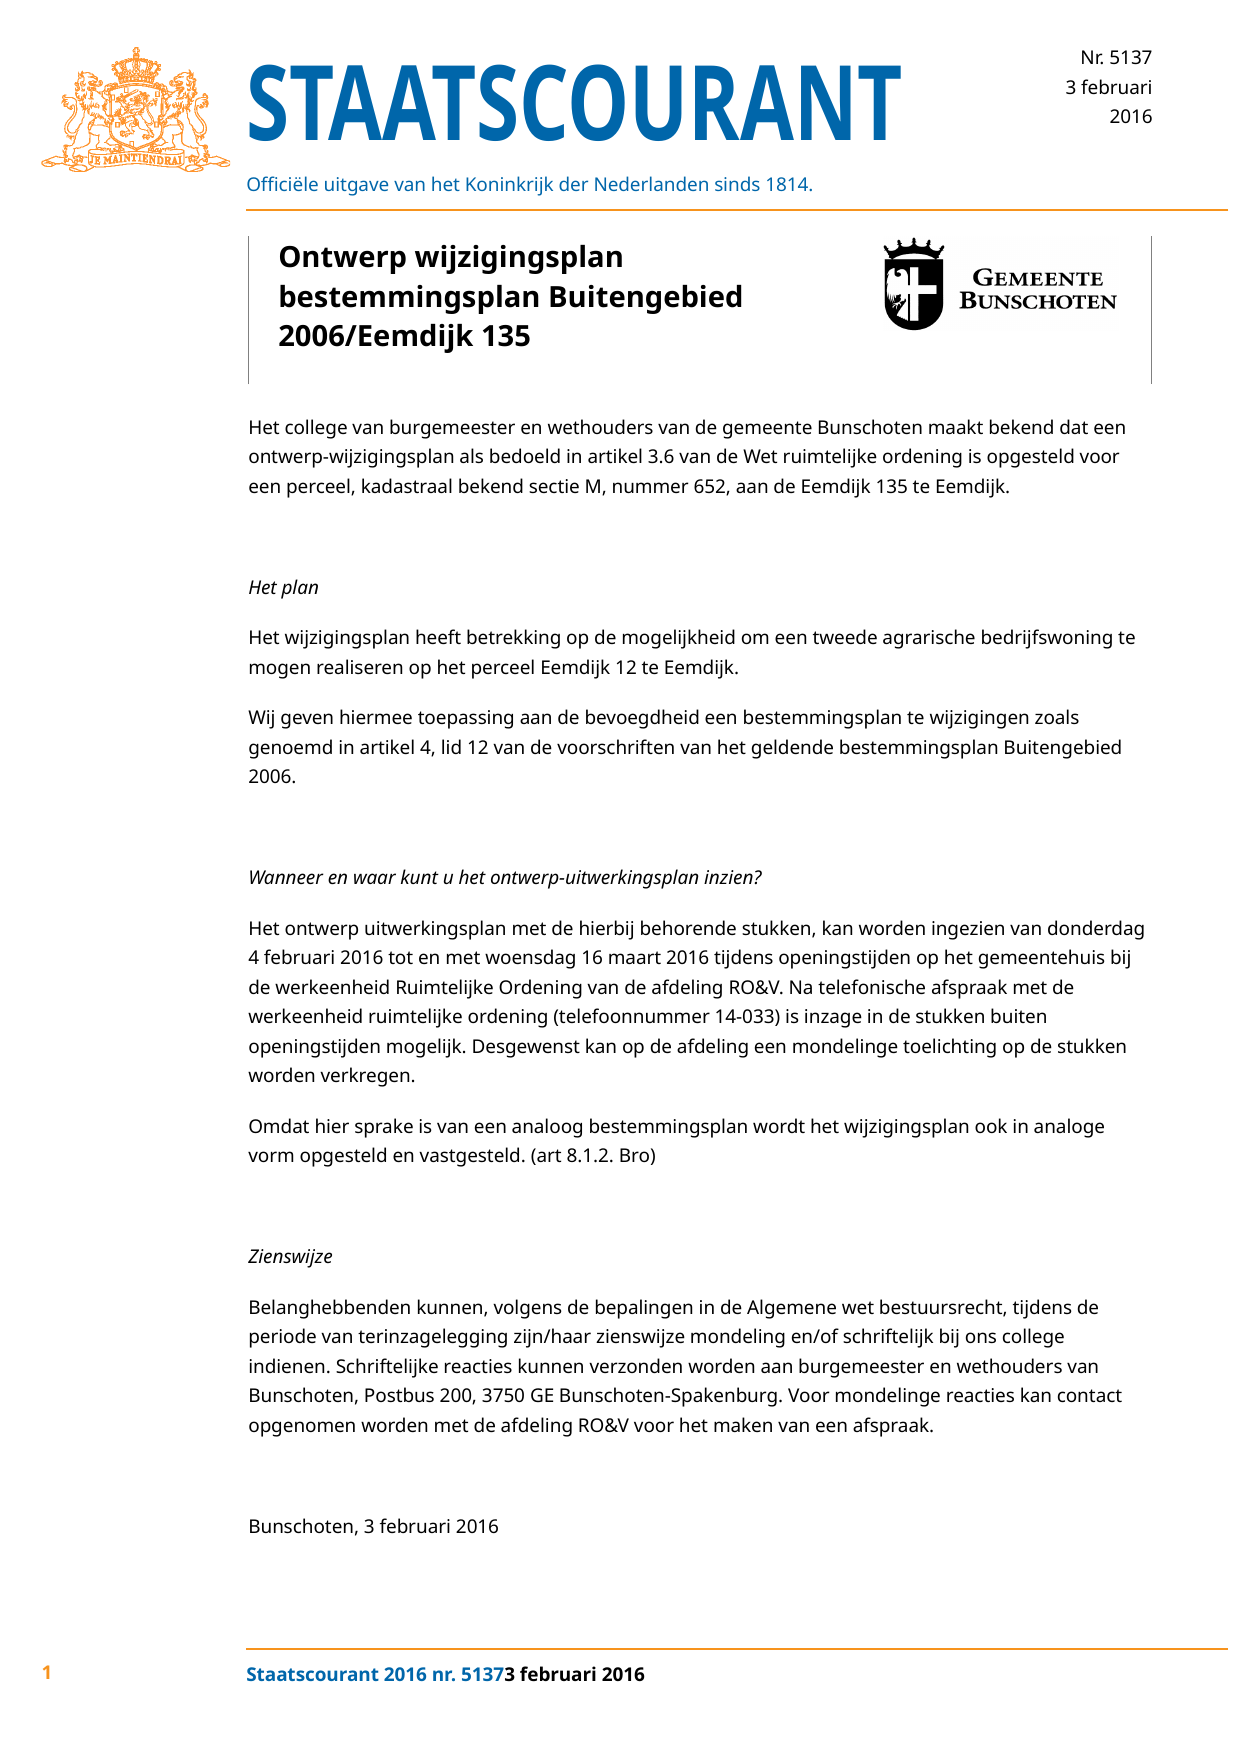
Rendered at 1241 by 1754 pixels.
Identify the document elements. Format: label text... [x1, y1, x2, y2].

picture [882, 236, 1119, 331]
text Bunschoten, 3 februari 2016 [248, 1513, 1152, 1539]
table_header Ontwerp wijzigingsplan bestemmingsplan Buitengebied 2006/Eemdijk 135 [249, 236, 850, 384]
text Het college van burgemeester en wethouders van de gemeente Bunschoten maakt bekend dat een ontwerp-wijzigingsplan als bedoeld in artikel 3.6 van de Wet ruimtelijke ordening is opgesteld voor een perceel, kadastraal bekend sectie M, nummer 652, aan de Eemdijk 135 te Eemdijk. [248, 414, 1152, 499]
text Het wijzigingsplan heeft betrekking op de mogelijkheid om een tweede agrarische bedrijfswoning te mogen realiseren op het perceel Eemdijk 12 te Eemdijk. [248, 624, 1152, 680]
text Het ontwerp uitwerkingsplan met de hierbij behorende stukken, kan worden ingezien van donderdag 4 februari 2016 tot en met woensdag 16 maart 2016 tijdens openingstijden op het gemeentehuis bij de werkeenheid Ruimtelijke Ordening van de afdeling RO&V. Na telefonische afspraak met de werkeenheid ruimtelijke ordening (telefoonnummer 14-033) is inzage in de stukken buiten openingstijden mogelijk. Desgewenst kan op de afdeling een mondelinge toelichting op de stukken worden verkregen. [248, 915, 1152, 1088]
text Belanghebbenden kunnen, volgens de bepalingen in de Algemene wet bestuursrecht, tijdens de periode van terinzagelegging zijn/haar zienswijze mondeling en/of schriftelijk bij ons college indienen. Schriftelijke reacties kunnen verzonden worden aan burgemeester en wethouders van Bunschoten, Postbus 200, 3750 GE Bunschoten-Spakenburg. Voor mondelinge reacties kan contact opgenomen worden met de afdeling RO&V voor het maken van een afspraak. [248, 1294, 1152, 1438]
text Wij geven hiermee toepassing aan de bevoegdheid een bestemmingsplan te wijzigingen zoals genoemd in artikel 4, lid 12 van de voorschriften van het geldende bestemmingsplan Buitengebied 2006. [248, 704, 1152, 789]
text Zienswijze [248, 1243, 1152, 1269]
table_header [850, 236, 1151, 384]
text Wanneer en waar kunt u het ontwerp-uitwerkingsplan inzien? [248, 864, 1152, 890]
text Het plan [248, 574, 1152, 600]
text Omdat hier sprake is van een analoog bestemmingsplan wordt het wijzigingsplan ook in analoge vorm opgesteld en vastgesteld. (art 8.1.2. Bro) [248, 1113, 1152, 1168]
picture [41, 47, 231, 172]
